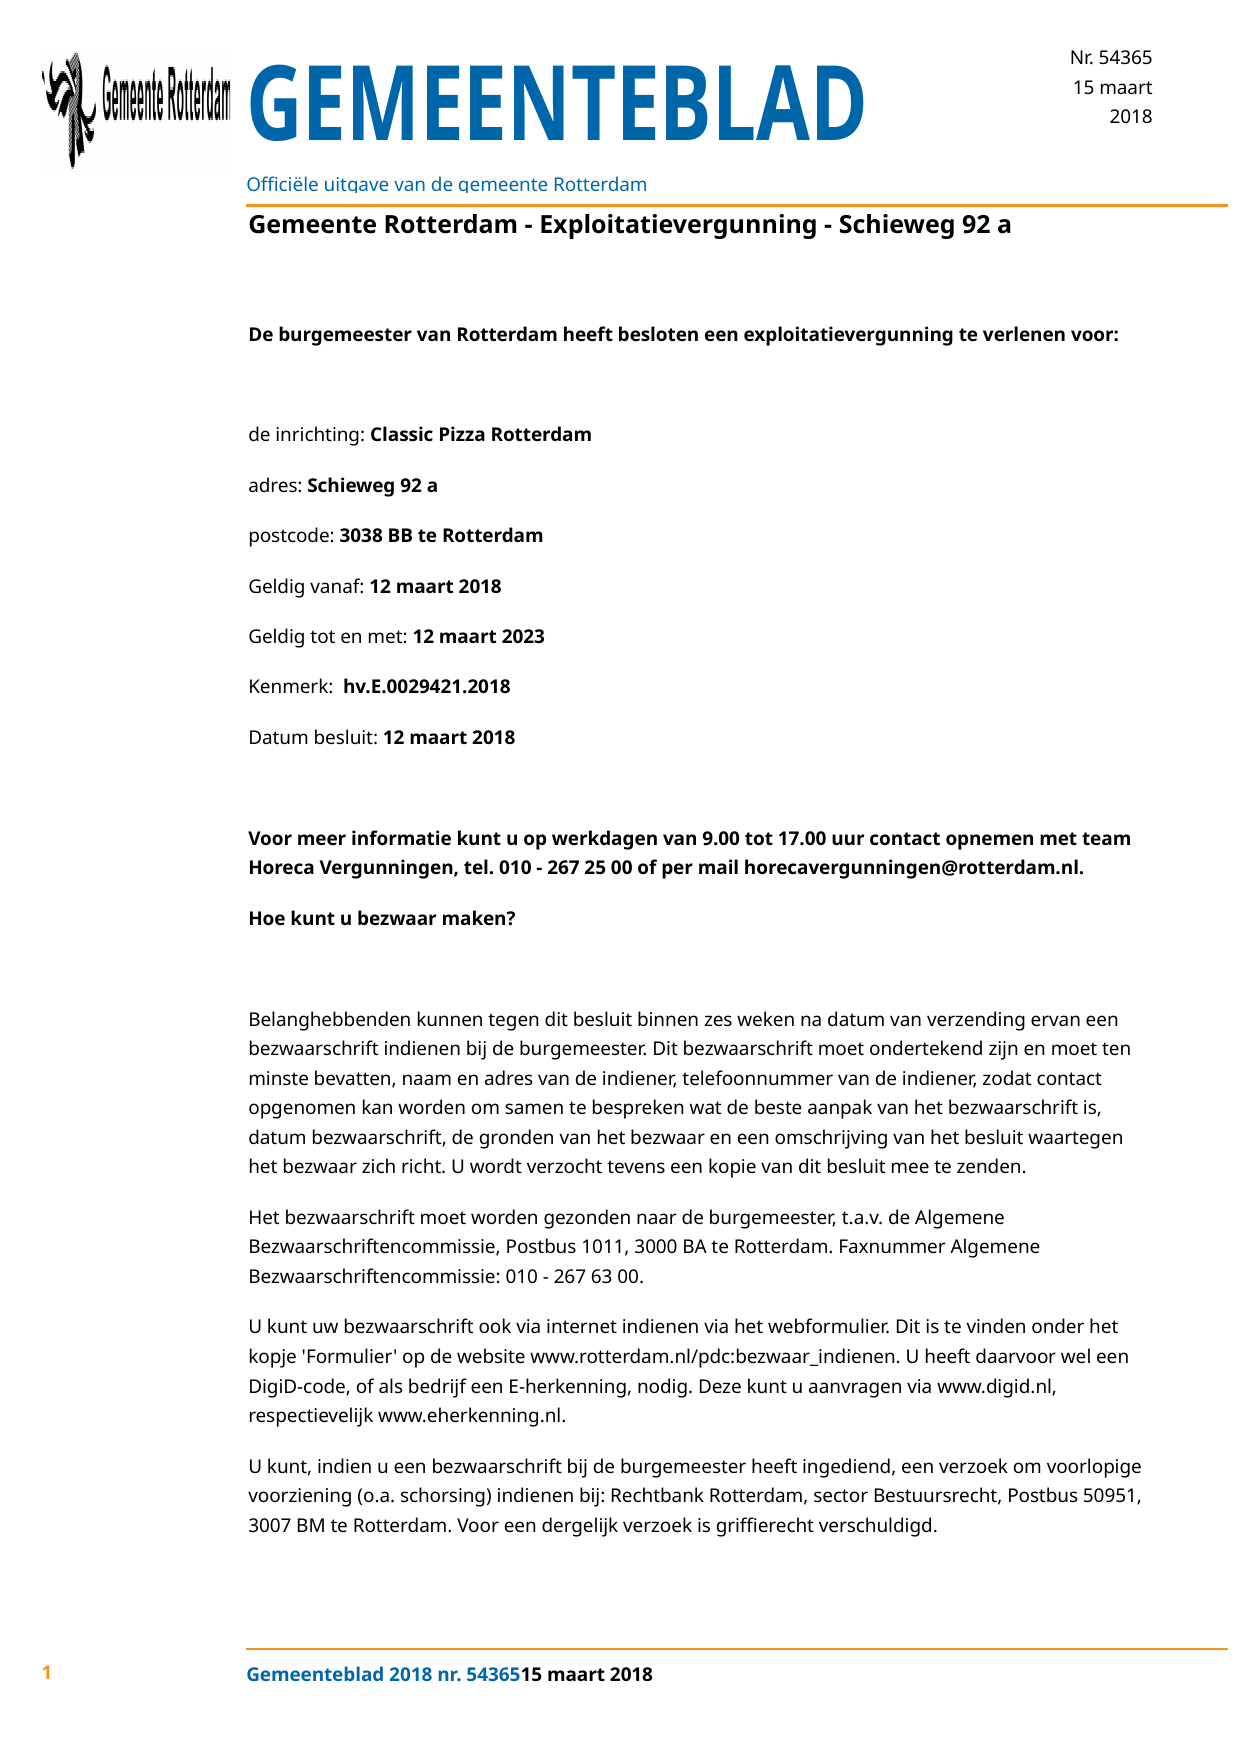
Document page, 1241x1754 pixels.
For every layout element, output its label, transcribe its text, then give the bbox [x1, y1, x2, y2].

text Datum besluit: 12 maart 2018 [248, 724, 1152, 750]
text Kenmerk: hv.E.0029421.2018 [248, 674, 1152, 699]
text de inrichting: Classic Pizza Rotterdam [248, 422, 1152, 447]
text Voor meer informatie kunt u op werkdagen van 9.00 tot 17.00 uur contact opnemen met team Horeca Vergunningen, tel. 010 - 267 25 00 of per mail horecavergunningen@rotterdam.nl. [248, 825, 1152, 880]
picture [41, 47, 231, 172]
text Geldig tot en met: 12 maart 2023 [248, 623, 1152, 649]
text U kunt, indien u een bezwaarschrift bij de burgemeester heeft ingediend, een verzoek om voorlopige voorziening (o.a. schorsing) indienen bij: Rechtbank Rotterdam, sector Bestuursrecht, Postbus 50951, 3007 BM te Rotterdam. Voor een dergelijk verzoek is griffierecht verschuldigd. [248, 1453, 1152, 1538]
text De burgemeester van Rotterdam heeft besloten een exploitatievergunning te verlenen voor: [248, 321, 1152, 346]
text Het bezwaarschrift moet worden gezonden naar de burgemeester, t.a.v. de Algemene Bezwaarschriftencommissie, Postbus 1011, 3000 BA te Rotterdam. Faxnummer Algemene Bezwaarschriftencommissie: 010 - 267 63 00. [248, 1204, 1152, 1289]
text Belanghebbenden kunnen tegen dit besluit binnen zes weken na datum van verzending ervan een bezwaarschrift indienen bij de burgemeester. Dit bezwaarschrift moet ondertekend zijn en moet ten minste bevatten, naam en adres van de indiener, telefoonnummer van de indiener, zodat contact opgenomen kan worden om samen te bespreken wat de beste aanpak van het bezwaarschrift is, datum bezwaarschrift, de gronden van het bezwaar en een omschrijving van het besluit waartegen het bezwaar zich richt. U wordt verzocht tevens een kopie van dit besluit mee te zenden. [248, 1006, 1152, 1179]
text adres: Schieweg 92 a [248, 472, 1152, 498]
text postcode: 3038 BB te Rotterdam [248, 522, 1152, 548]
text U kunt uw bezwaarschrift ook via internet indienen via het webformulier. Dit is te vinden onder het kopje 'Formulier' op de website www.rotterdam.nl/pdc:bezwaar_indienen. U heeft daarvoor wel een DigiD-code, of als bedrijf een E-herkenning, nodig. Deze kunt u aanvragen via www.digid.nl, respectievelijk www.eherkenning.nl. [248, 1314, 1152, 1428]
text Geldig vanaf: 12 maart 2018 [248, 573, 1152, 598]
text Gemeente Rotterdam - Exploitatievergunning - Schieweg 92 a [248, 207, 1152, 241]
text Hoe kunt u bezwaar maken? [248, 905, 1152, 931]
